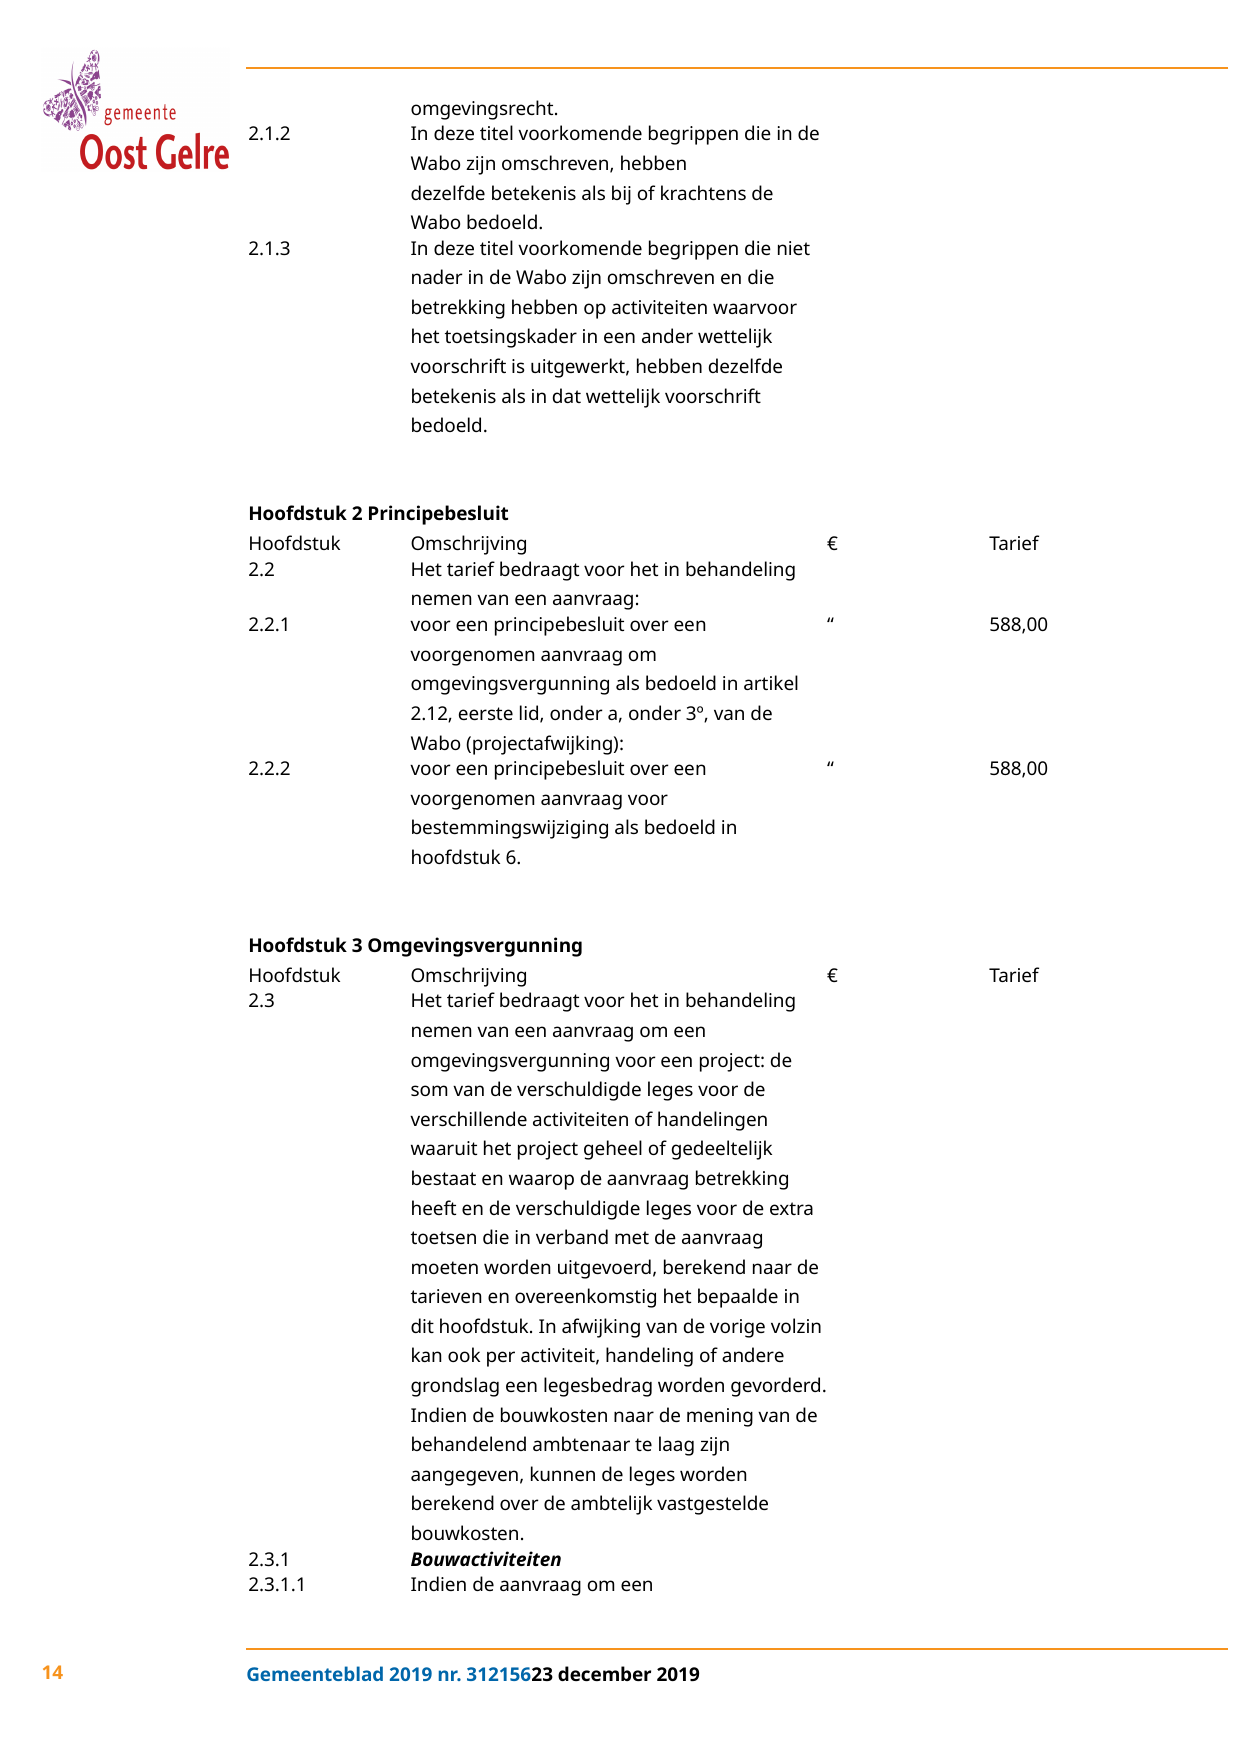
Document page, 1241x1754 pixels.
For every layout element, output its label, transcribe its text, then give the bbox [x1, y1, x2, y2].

table_cell [827, 556, 989, 611]
table_cell [827, 1572, 989, 1597]
table_cell voor een principebesluit over een voorgenomen aanvraag om omgevingsvergunning als bedoeld in artikel 2.12, eerste lid, onder a, onder 3º, van de Wabo (projectafwijking): [410, 611, 827, 755]
table_header € [827, 530, 989, 556]
table_cell 2.1.2 [248, 121, 410, 235]
table_cell Het tarief bedraagt voor het in behandeling nemen van een aanvraag om een omgevingsvergunning voor een project: de som van de verschuldigde leges voor de verschillende activiteiten of handelingen waaruit het project geheel of gedeeltelijk bestaat en waarop de aanvraag betrekking heeft en de verschuldigde leges voor de extra toetsen die in verband met de aanvraag moeten worden uitgevoerd, berekend naar de tarieven en overeenkomstig het bepaalde in dit hoofdstuk. In afwijking van de vorige volzin kan ook per activiteit, handeling of andere grondslag een legesbedrag worden gevorderd. Indien de bouwkosten naar de mening van de behandelend ambtenaar te laag zijn aangegeven, kunnen de leges worden berekend over de ambtelijk vastgestelde bouwkosten. [410, 988, 827, 1546]
table_header Tarief [989, 530, 1152, 556]
text Hoofdstuk 3 Omgevingsvergunning [248, 932, 1152, 958]
table_header Hoofdstuk [248, 962, 410, 988]
table_cell omgevingsrecht. [410, 95, 827, 121]
table_cell “ [827, 611, 989, 755]
table_cell 2.1.3 [248, 235, 410, 438]
table_cell In deze titel voorkomende begrippen die niet nader in de Wabo zijn omschreven en die betrekking hebben op activiteiten waarvoor het toetsingskader in een ander wettelijk voorschrift is uitgewerkt, hebben dezelfde betekenis als in dat wettelijk voorschrift bedoeld. [410, 235, 827, 438]
table_cell 2.3 [248, 988, 410, 1546]
table_cell In deze titel voorkomende begrippen die in de Wabo zijn omschreven, hebben dezelfde betekenis als bij of krachtens de Wabo bedoeld. [410, 121, 827, 235]
table_cell [989, 1572, 1152, 1597]
table_cell [827, 121, 989, 235]
table_cell 2.2.1 [248, 611, 410, 755]
table_header Tarief [989, 962, 1152, 988]
table_cell “ [827, 755, 989, 870]
picture [41, 47, 231, 172]
table_cell [989, 556, 1152, 611]
table_cell 588,00 [989, 611, 1152, 755]
table_cell 2.3.1.1 [248, 1572, 410, 1597]
table_header Hoofdstuk [248, 530, 410, 556]
table_header Omschrijving [410, 530, 827, 556]
table_cell [989, 121, 1152, 235]
table_cell [827, 1546, 989, 1572]
table_cell 2.3.1 [248, 1546, 410, 1572]
table_cell 588,00 [989, 755, 1152, 870]
table_cell [989, 235, 1152, 438]
table_cell [989, 988, 1152, 1546]
table_cell [989, 95, 1152, 121]
table_header € [827, 962, 989, 988]
table_cell 2.2.2 [248, 755, 410, 870]
table_cell Het tarief bedraagt voor het in behandeling nemen van een aanvraag: [410, 556, 827, 611]
table_cell [989, 1546, 1152, 1572]
table_cell Indien de aanvraag om een [410, 1572, 827, 1597]
table_cell voor een principebesluit over een voorgenomen aanvraag voor bestemmingswijziging als bedoeld in hoofdstuk 6. [410, 755, 827, 870]
table_cell [827, 988, 989, 1546]
table_cell [248, 95, 410, 121]
table_cell [827, 95, 989, 121]
table_cell 2.2 [248, 556, 410, 611]
table_cell Bouwactiviteiten [410, 1546, 827, 1572]
table_header Omschrijving [410, 962, 827, 988]
text Hoofdstuk 2 Principebesluit [248, 501, 1152, 526]
table_cell [827, 235, 989, 438]
